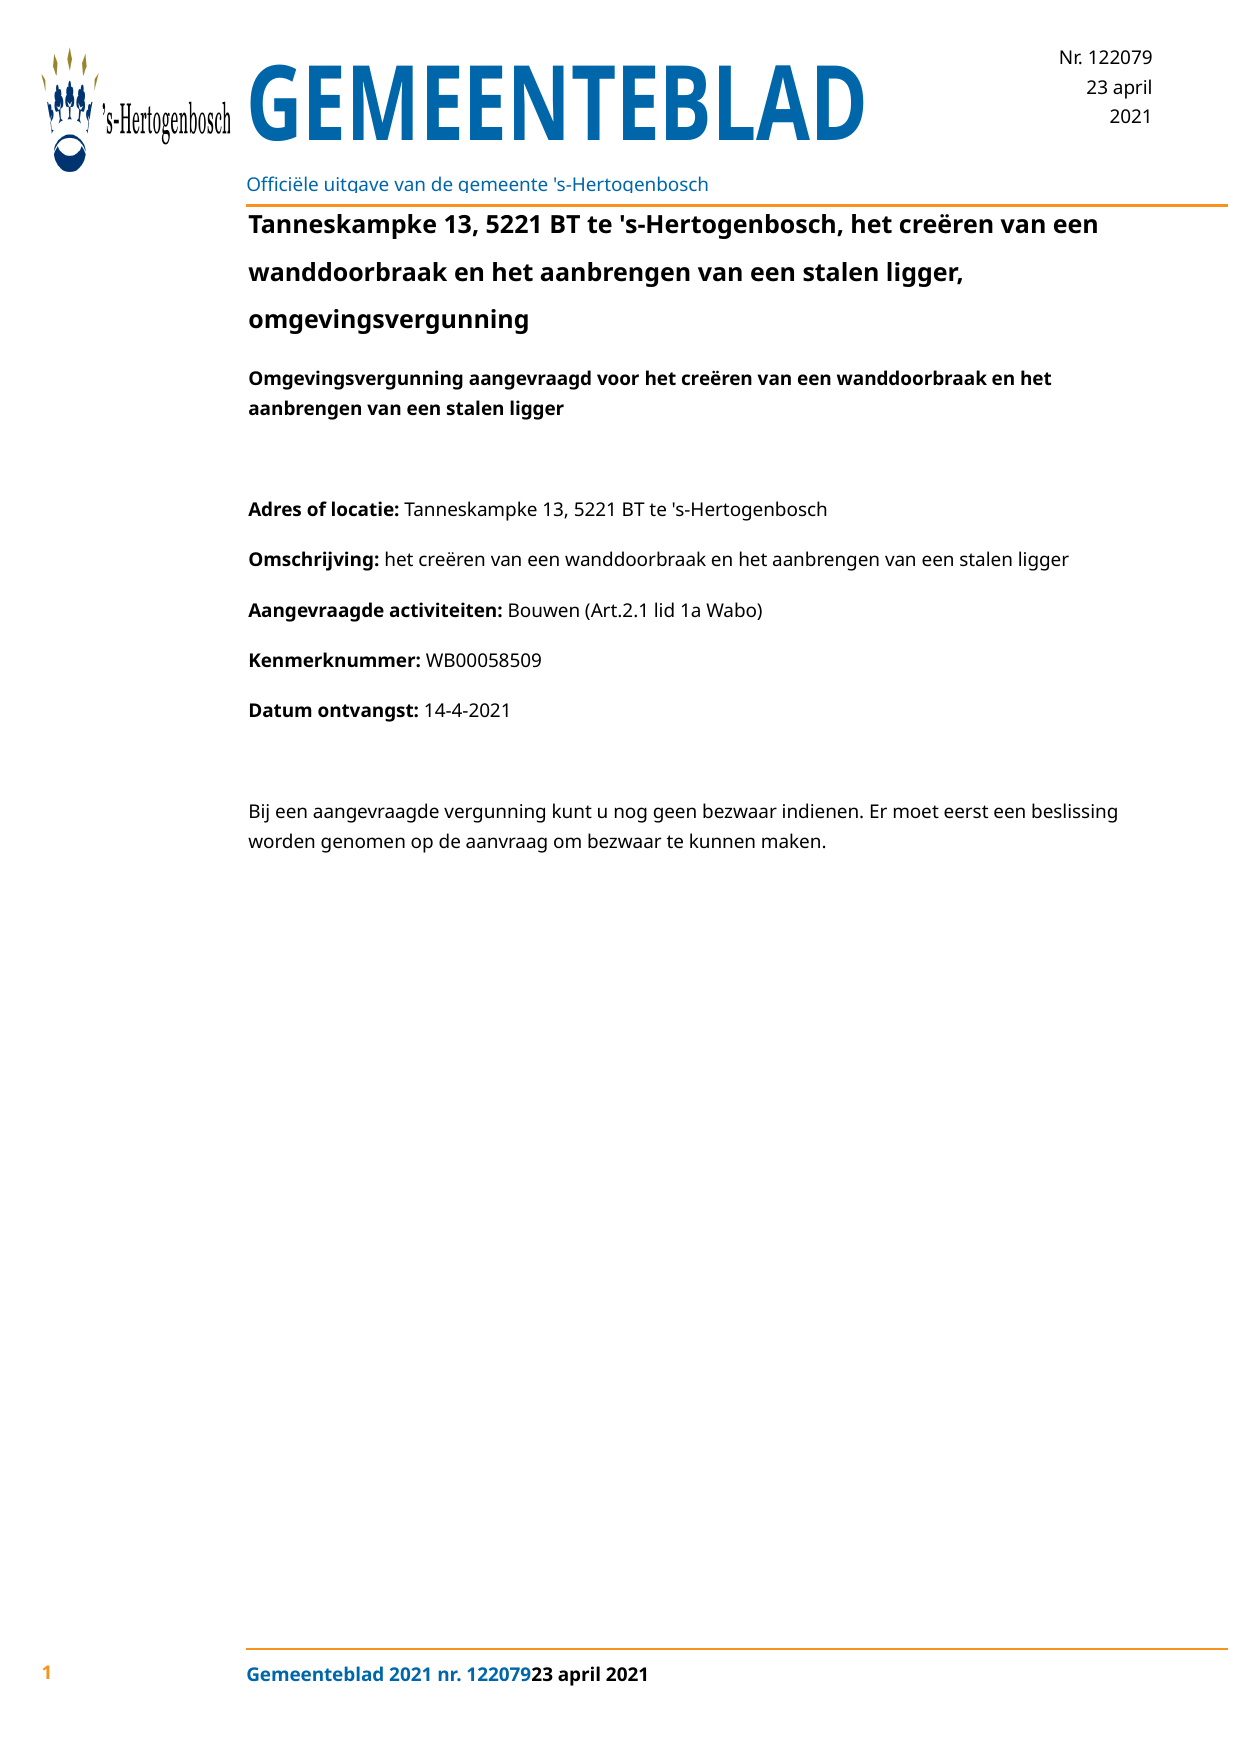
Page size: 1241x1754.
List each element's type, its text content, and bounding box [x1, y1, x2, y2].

picture [41, 47, 231, 172]
text Adres of locatie: Tanneskampke 13, 5221 BT te 's-Hertogenbosch [248, 496, 1152, 522]
text Omschrijving: het creëren van een wanddoorbraak en het aanbrengen van een stalen ligger [248, 546, 1152, 572]
text Tanneskampke 13, 5221 BT te 's-Hertogenbosch, het creëren van een wanddoorbraak en het aanbrengen van een stalen ligger, omgevingsvergunning [248, 207, 1152, 336]
text Kenmerknummer: WB00058509 [248, 647, 1152, 673]
text Datum ontvangst: 14-4-2021 [248, 698, 1152, 723]
text Aangevraagde activiteiten: Bouwen (Art.2.1 lid 1a Wabo) [248, 597, 1152, 622]
text Bij een aangevraagde vergunning kunt u nog geen bezwaar indienen. Er moet eerst een beslissing worden genomen op de aanvraag om bezwaar te kunnen maken. [248, 798, 1152, 854]
text Omgevingsvergunning aangevraagd voor het creëren van een wanddoorbraak en het aanbrengen van een stalen ligger [248, 366, 1152, 421]
